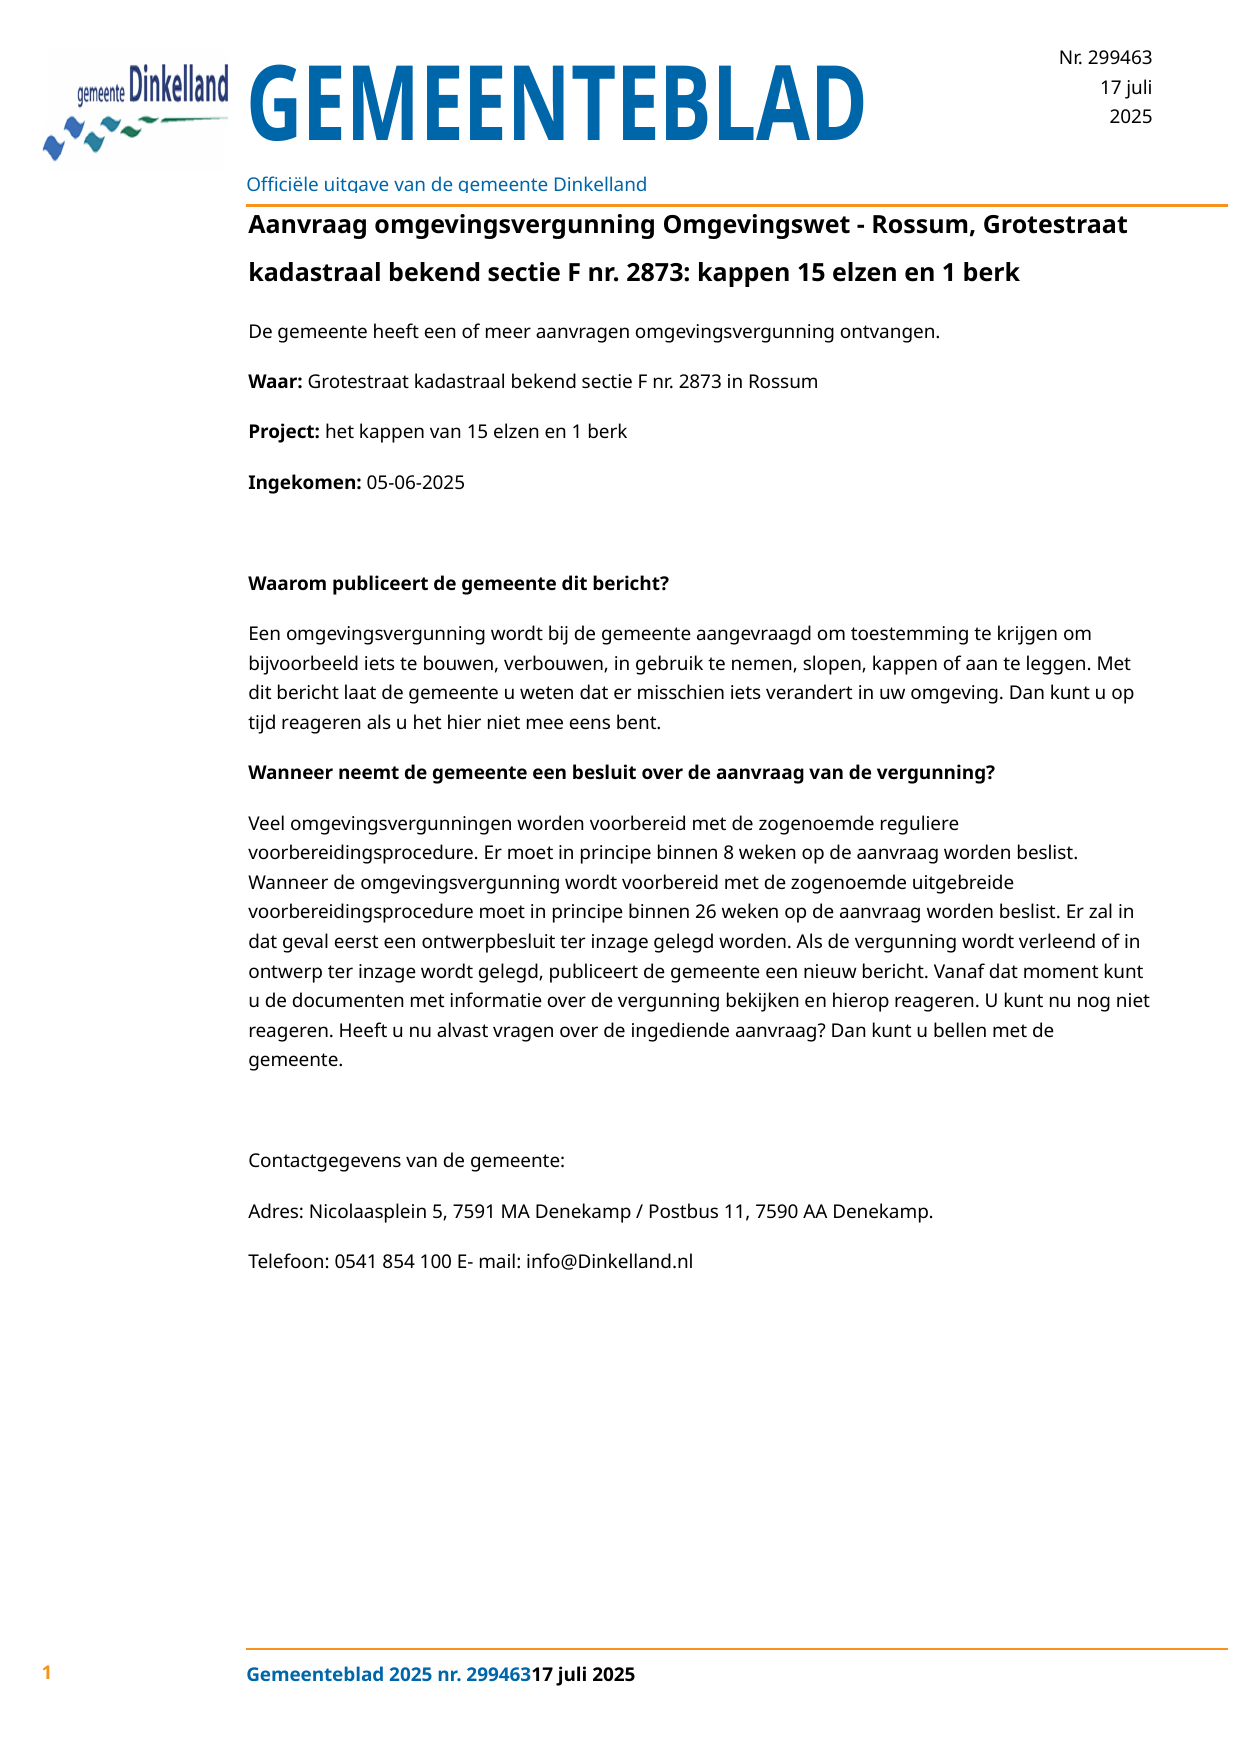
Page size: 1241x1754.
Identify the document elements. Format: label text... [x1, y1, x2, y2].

text Waarom publiceert de gemeente dit bericht? [248, 570, 1152, 596]
text De gemeente heeft een of meer aanvragen omgevingsvergunning ontvangen. [248, 318, 1152, 344]
text Contactgegevens van de gemeente: [248, 1147, 1152, 1173]
text Aanvraag omgevingsvergunning Omgevingswet - Rossum, Grotestraat kadastraal bekend sectie F nr. 2873: kappen 15 elzen en 1 berk [248, 207, 1152, 288]
text Waar: Grotestraat kadastraal bekend sectie F nr. 2873 in Rossum [248, 368, 1152, 394]
text Wanneer neemt de gemeente een besluit over de aanvraag van de vergunning? [248, 759, 1152, 785]
text Veel omgevingsvergunningen worden voorbereid met de zogenoemde reguliere voorbereidingsprocedure. Er moet in principe binnen 8 weken op de aanvraag worden beslist. Wanneer de omgevingsvergunning wordt voorbereid met de zogenoemde uitgebreide voorbereidingsprocedure moet in principe binnen 26 weken op de aanvraag worden beslist. Er zal in dat geval eerst een ontwerpbesluit ter inzage gelegd worden. Als de vergunning wordt verleend of in ontwerp ter inzage wordt gelegd, publiceert de gemeente een nieuw bericht. Vanaf dat moment kunt u de documenten met informatie over de vergunning bekijken en hierop reageren. U kunt nu nog niet reageren. Heeft u nu alvast vragen over de ingediende aanvraag? Dan kunt u bellen met de gemeente. [248, 810, 1152, 1072]
text Project: het kappen van 15 elzen en 1 berk [248, 419, 1152, 444]
text Een omgevingsvergunning wordt bij de gemeente aangevraagd om toestemming te krijgen om bijvoorbeeld iets te bouwen, verbouwen, in gebruik te nemen, slopen, kappen of aan te leggen. Met dit bericht laat de gemeente u weten dat er misschien iets verandert in uw omgeving. Dan kunt u op tijd reageren als u het hier niet mee eens bent. [248, 620, 1152, 735]
text Telefoon: 0541 854 100 E- mail: info@Dinkelland.nl [248, 1248, 1152, 1274]
text Adres: Nicolaasplein 5, 7591 MA Denekamp / Postbus 11, 7590 AA Denekamp. [248, 1198, 1152, 1224]
picture [41, 47, 231, 172]
text Ingekomen: 05-06-2025 [248, 469, 1152, 495]
